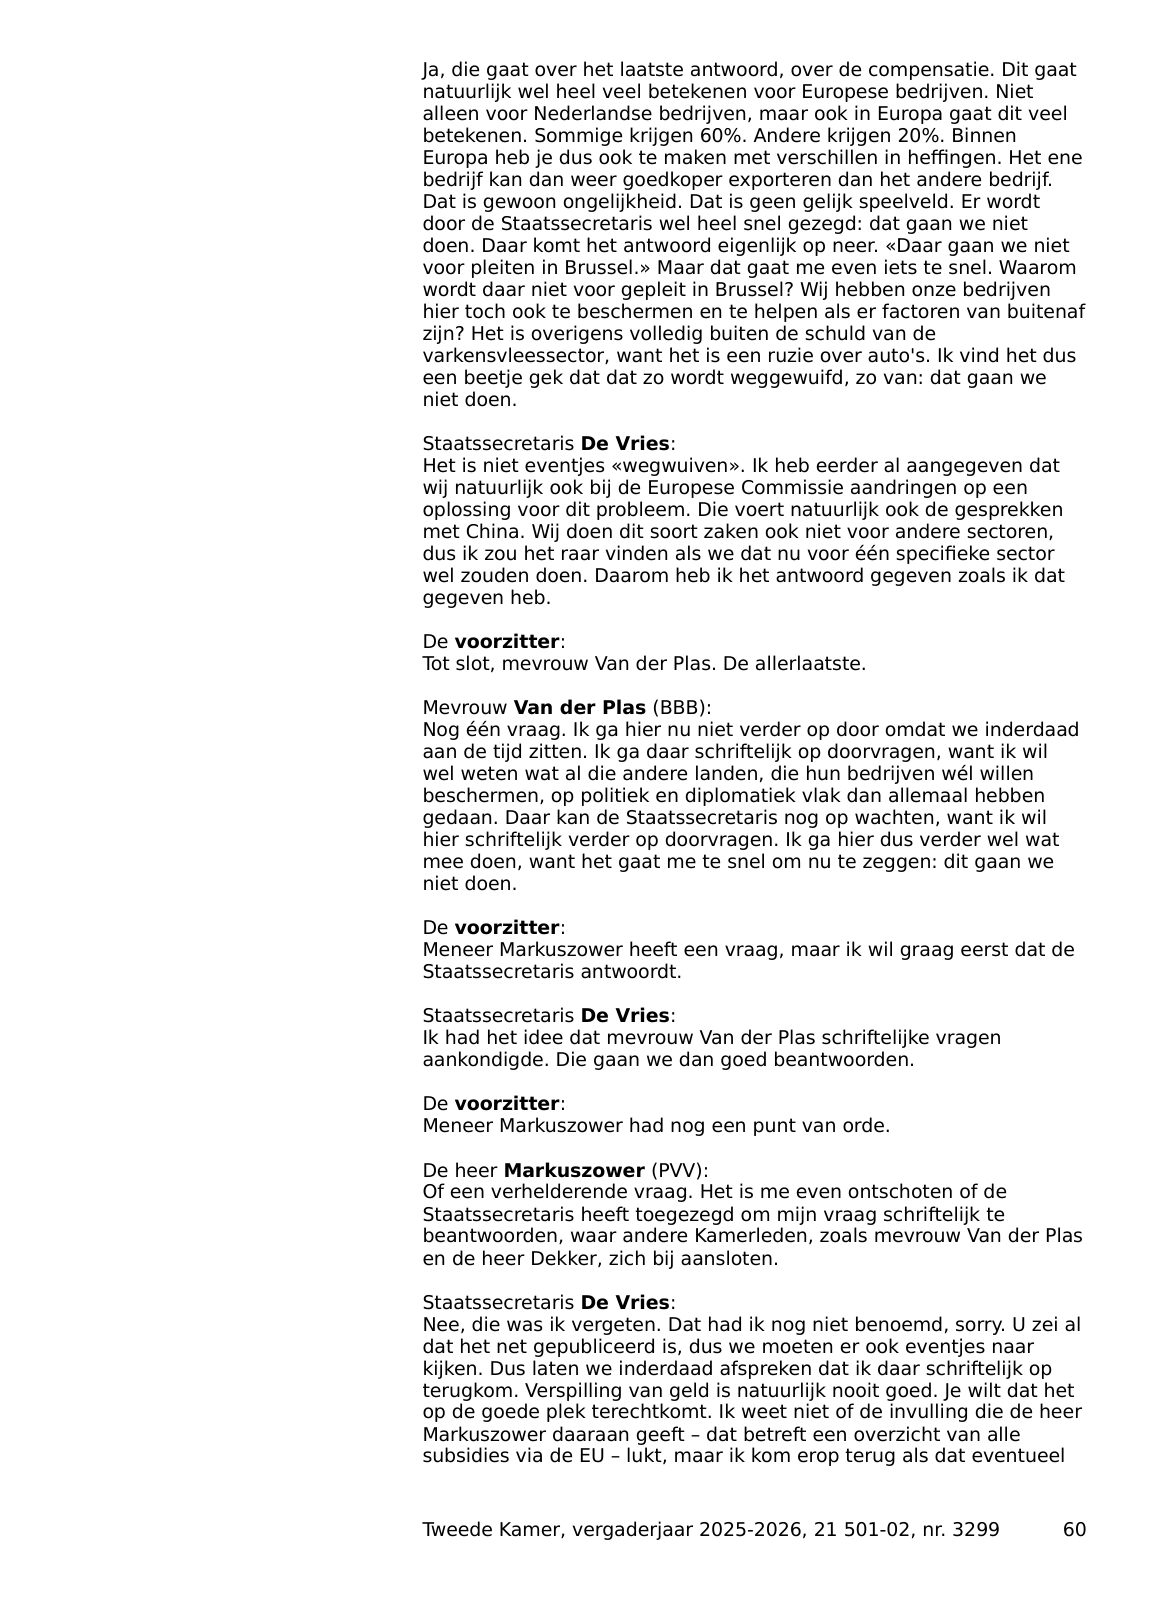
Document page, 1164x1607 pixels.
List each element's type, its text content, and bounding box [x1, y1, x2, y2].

text Mevrouw Van der Plas (BBB): [422, 697, 1087, 719]
text Nee, die was ik vergeten. Dat had ik nog niet benoemd, sorry. U zei al dat het net gepubliceerd is, dus we moeten er ook eventjes naar kijken. Dus laten we inderdaad afspreken dat ik daar schriftelijk op terugkom. Verspilling van geld is natuurlijk nooit goed. Je wilt dat het op de goede plek terechtkomt. Ik weet niet of de invulling die de heer Markuszower daaraan geeft – dat betreft een overzicht van alle subsidies via de EU – lukt, maar ik kom erop terug als dat eventueel [422, 1313, 1087, 1467]
text Meneer Markuszower had nog een punt van orde. [422, 1115, 1087, 1137]
text Tot slot, mevrouw Van der Plas. De allerlaatste. [422, 653, 1087, 675]
text Nog één vraag. Ik ga hier nu niet verder op door omdat we inderdaad aan de tijd zitten. Ik ga daar schriftelijk op doorvragen, want ik wil wel weten wat al die andere landen, die hun bedrijven wél willen beschermen, op politiek en diplomatiek vlak dan allemaal hebben gedaan. Daar kan de Staatssecretaris nog op wachten, want ik wil hier schriftelijk verder op doorvragen. Ik ga hier dus verder wel wat mee doen, want het gaat me te snel om nu te zeggen: dit gaan we niet doen. [422, 719, 1087, 895]
text Staatssecretaris De Vries: [422, 433, 1087, 455]
text Het is niet eventjes «wegwuiven». Ik heb eerder al aangegeven dat wij natuurlijk ook bij de Europese Commissie aandringen op een oplossing voor dit probleem. Die voert natuurlijk ook de gesprekken met China. Wij doen dit soort zaken ook niet voor andere sectoren, dus ik zou het raar vinden als we dat nu voor één specifieke sector wel zouden doen. Daarom heb ik het antwoord gegeven zoals ik dat gegeven heb. [422, 455, 1087, 609]
text Of een verhelderende vraag. Het is me even ontschoten of de Staatssecretaris heeft toegezegd om mijn vraag schriftelijk te beantwoorden, waar andere Kamerleden, zoals mevrouw Van der Plas en de heer Dekker, zich bij aansloten. [422, 1181, 1087, 1269]
text De voorzitter: [422, 917, 1087, 939]
text Ja, die gaat over het laatste antwoord, over de compensatie. Dit gaat natuurlijk wel heel veel betekenen voor Europese bedrijven. Niet alleen voor Nederlandse bedrijven, maar ook in Europa gaat dit veel betekenen. Sommige krijgen 60%. Andere krijgen 20%. Binnen Europa heb je dus ook te maken met verschillen in heffingen. Het ene bedrijf kan dan weer goedkoper exporteren dan het andere bedrijf. Dat is gewoon ongelijkheid. Dat is geen gelijk speelveld. Er wordt door de Staatssecretaris wel heel snel gezegd: dat gaan we niet doen. Daar komt het antwoord eigenlijk op neer. «Daar gaan we niet voor pleiten in Brussel.» Maar dat gaat me even iets te snel. Waarom wordt daar niet voor gepleit in Brussel? Wij hebben onze bedrijven hier toch ook te beschermen en te helpen als er factoren van buitenaf zijn? Het is overigens volledig buiten de schuld van de varkensvleessector, want het is een ruzie over auto's. Ik vind het dus een beetje gek dat dat zo wordt weggewuifd, zo van: dat gaan we niet doen. [422, 59, 1087, 411]
text De voorzitter: [422, 631, 1087, 653]
text De heer Markuszower (PVV): [422, 1159, 1087, 1181]
text Staatssecretaris De Vries: [422, 1005, 1087, 1027]
text Ik had het idee dat mevrouw Van der Plas schriftelijke vragen aankondigde. Die gaan we dan goed beantwoorden. [422, 1027, 1087, 1071]
text De voorzitter: [422, 1093, 1087, 1115]
text Meneer Markuszower heeft een vraag, maar ik wil graag eerst dat de Staatssecretaris antwoordt. [422, 939, 1087, 983]
text Staatssecretaris De Vries: [422, 1292, 1087, 1313]
